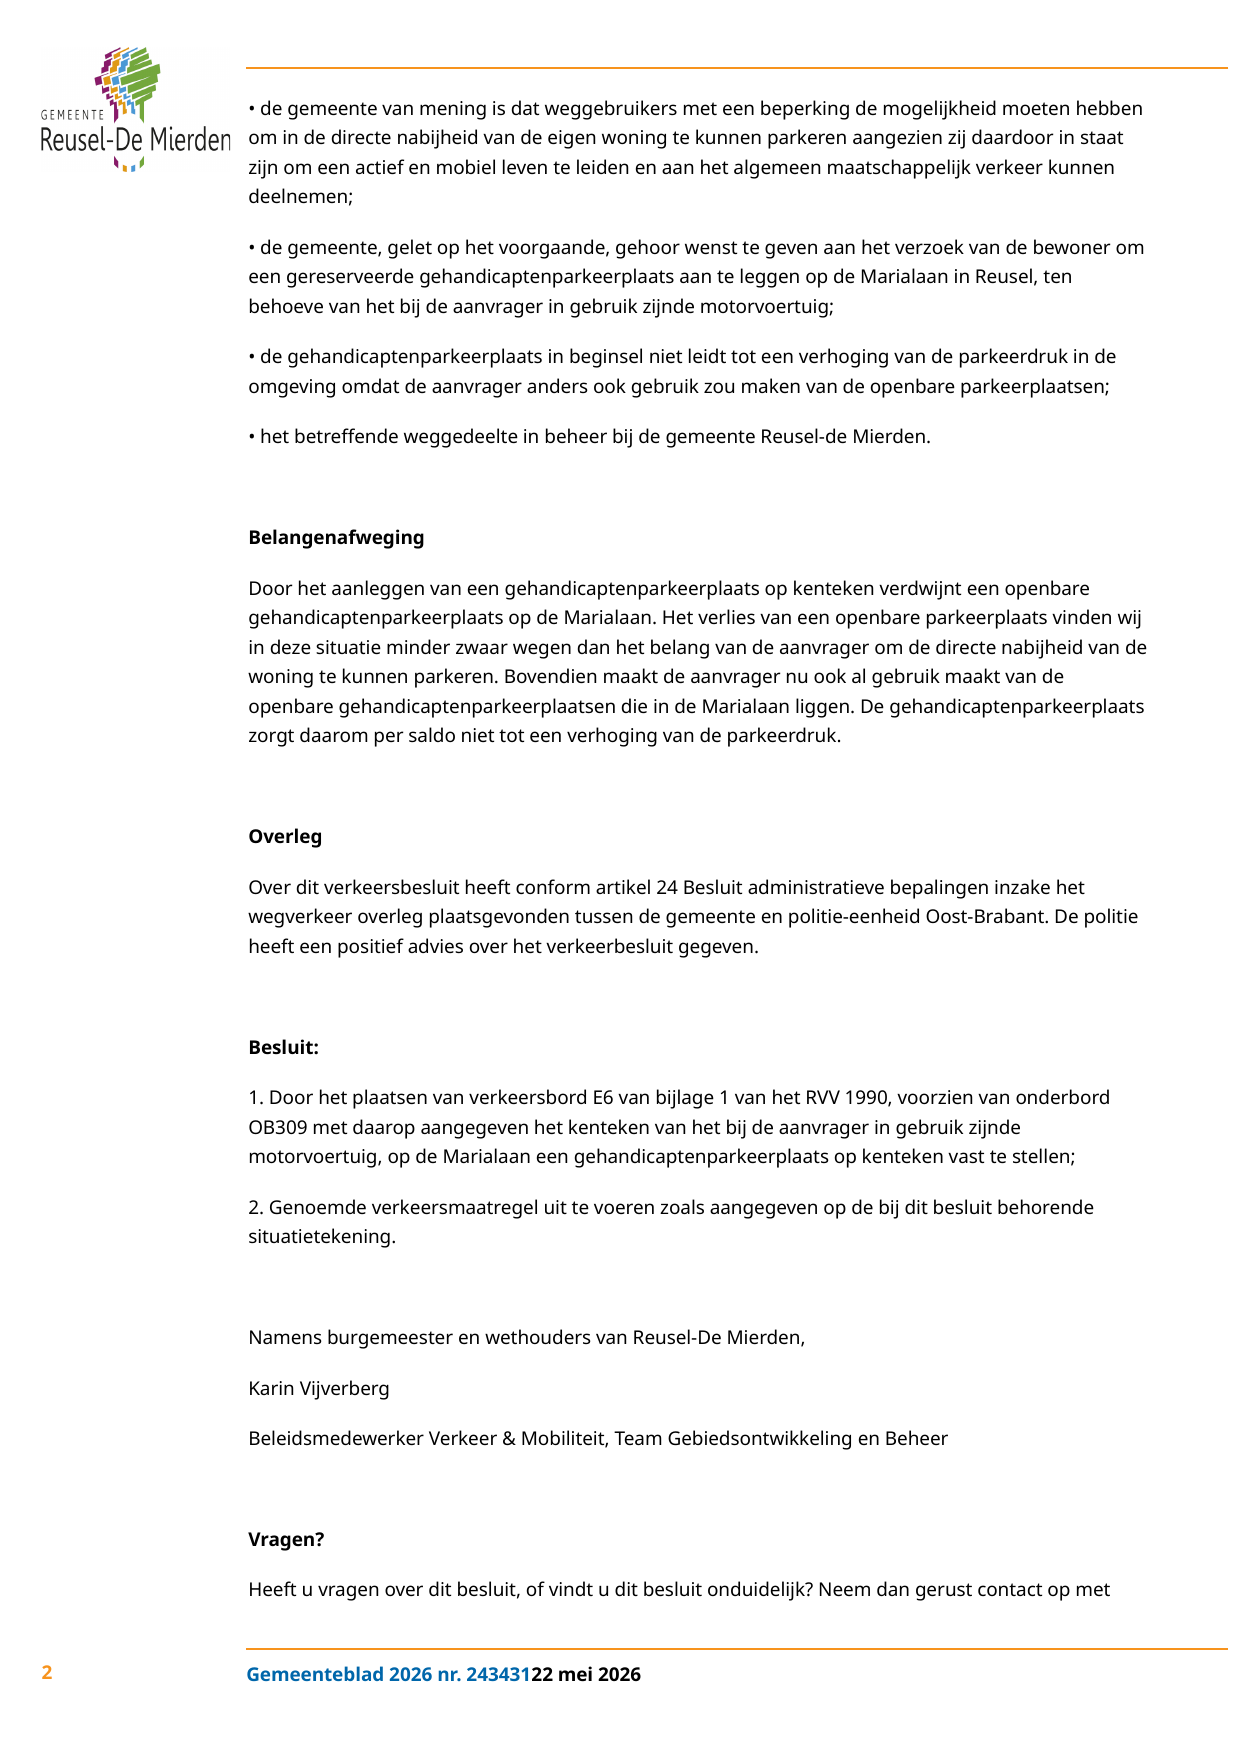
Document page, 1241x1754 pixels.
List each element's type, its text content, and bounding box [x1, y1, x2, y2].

text Besluit: [248, 1034, 1152, 1060]
text Namens burgemeester en wethouders van Reusel-De Mierden, [248, 1324, 1152, 1350]
text Over dit verkeersbesluit heeft conform artikel 24 Besluit administratieve bepalingen inzake het wegverkeer overleg plaatsgevonden tussen de gemeente en politie-eenheid Oost-Brabant. De politie heeft een positief advies over het verkeerbesluit gegeven. [248, 874, 1152, 959]
text Beleidsmedewerker Verkeer & Mobiliteit, Team Gebiedsontwikkeling en Beheer [248, 1425, 1152, 1451]
picture [41, 47, 231, 172]
text Belangenafweging [248, 524, 1152, 550]
text Door het aanleggen van een gehandicaptenparkeerplaats op kenteken verdwijnt een openbare gehandicaptenparkeerplaats op de Marialaan. Het verlies van een openbare parkeerplaats vinden wij in deze situatie minder zwaar wegen dan het belang van de aanvrager om de directe nabijheid van de woning te kunnen parkeren. Bovendien maakt de aanvrager nu ook al gebruik maakt van de openbare gehandicaptenparkeerplaatsen die in de Marialaan liggen. De gehandicaptenparkeerplaats zorgt daarom per saldo niet tot een verhoging van de parkeerdruk. [248, 575, 1152, 748]
text • het betreffende weggedeelte in beheer bij de gemeente Reusel-de Mierden. [248, 423, 1152, 449]
text Heeft u vragen over dit besluit, of vindt u dit besluit onduidelijk? Neem dan gerust contact op met [248, 1576, 1152, 1602]
text Overleg [248, 823, 1152, 849]
text Vragen? [248, 1526, 1152, 1552]
text • de gemeente van mening is dat weggebruikers met een beperking de mogelijkheid moeten hebben om in de directe nabijheid van de eigen woning te kunnen parkeren aangezien zij daardoor in staat zijn om een actief en mobiel leven te leiden en aan het algemeen maatschappelijk verkeer kunnen deelnemen; [248, 95, 1152, 209]
text • de gemeente, gelet op het voorgaande, gehoor wenst te geven aan het verzoek van de bewoner om een gereserveerde gehandicaptenparkeerplaats aan te leggen op de Marialaan in Reusel, ten behoeve van het bij de aanvrager in gebruik zijnde motorvoertuig; [248, 234, 1152, 319]
text Karin Vijverberg [248, 1375, 1152, 1401]
text • de gehandicaptenparkeerplaats in beginsel niet leidt tot een verhoging van de parkeerdruk in de omgeving omdat de aanvrager anders ook gebruik zou maken van de openbare parkeerplaatsen; [248, 343, 1152, 399]
text 2. Genoemde verkeersmaatregel uit te voeren zoals aangegeven op de bij dit besluit behorende situatietekening. [248, 1194, 1152, 1249]
text 1. Door het plaatsen van verkeersbord E6 van bijlage 1 van het RVV 1990, voorzien van onderbord OB309 met daarop aangegeven het kenteken van het bij de aanvrager in gebruik zijnde motorvoertuig, op de Marialaan een gehandicaptenparkeerplaats op kenteken vast te stellen; [248, 1084, 1152, 1169]
